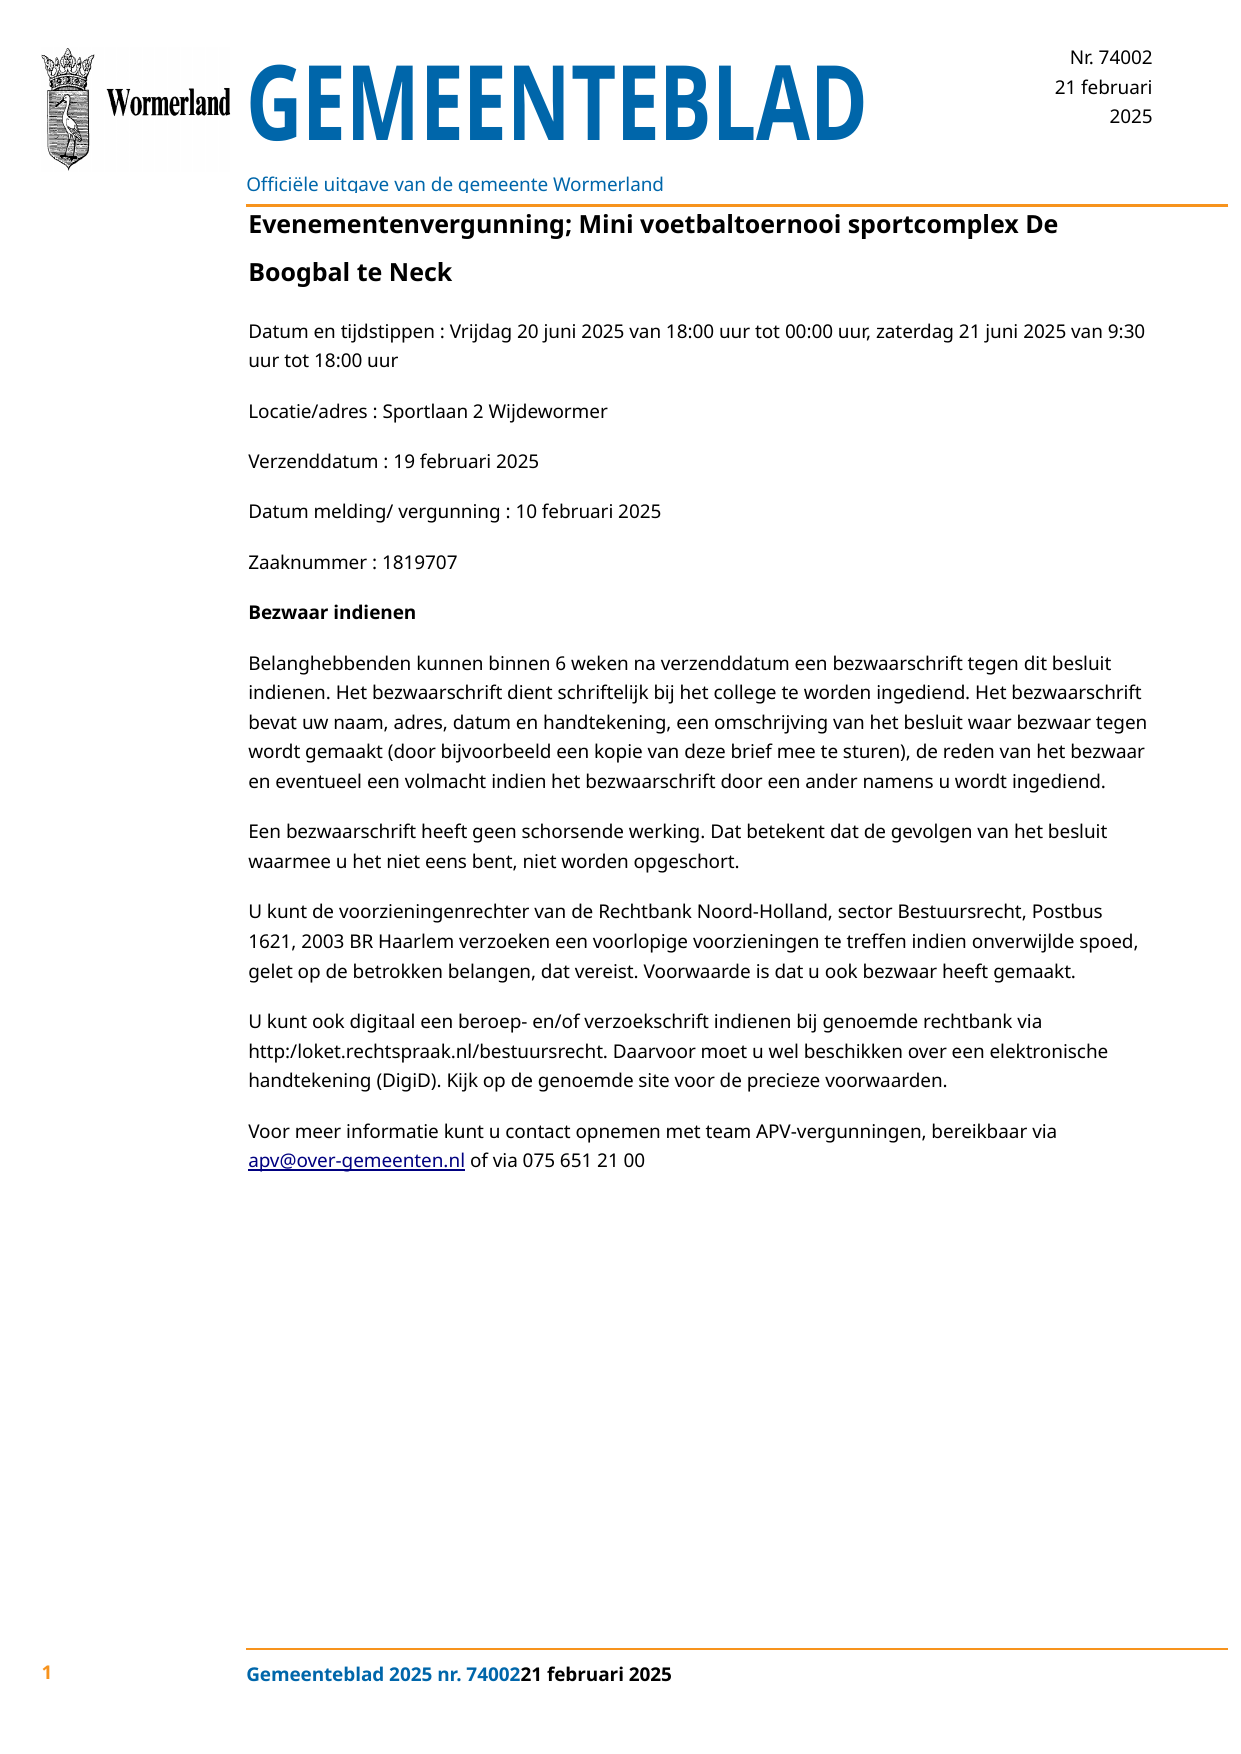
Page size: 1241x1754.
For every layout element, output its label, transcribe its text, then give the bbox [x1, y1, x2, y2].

text Een bezwaarschrift heeft geen schorsende werking. Dat betekent dat de gevolgen van het besluit waarmee u het niet eens bent, niet worden opgeschort. [248, 819, 1152, 874]
text Bezwaar indienen [248, 599, 1152, 625]
picture [41, 47, 231, 172]
text Evenementenvergunning; Mini voetbaltoernooi sportcomplex De Boogbal te Neck [248, 207, 1152, 288]
text Verzenddatum : 19 februari 2025 [248, 448, 1152, 474]
text Datum melding/ vergunning : 10 februari 2025 [248, 499, 1152, 524]
text Locatie/adres : Sportlaan 2 Wijdewormer [248, 398, 1152, 424]
text U kunt de voorzieningenrechter van de Rechtbank Noord-Holland, sector Bestuursrecht, Postbus 1621, 2003 BR Haarlem verzoeken een voorlopige voorzieningen te treffen indien onverwijlde spoed, gelet op de betrokken belangen, dat vereist. Voorwaarde is dat u ook bezwaar heeft gemaakt. [248, 899, 1152, 984]
text Zaaknummer : 1819707 [248, 549, 1152, 575]
text Datum en tijdstippen : Vrijdag 20 juni 2025 van 18:00 uur tot 00:00 uur, zaterdag 21 juni 2025 van 9:30 uur tot 18:00 uur [248, 318, 1152, 373]
text Belanghebbenden kunnen binnen 6 weken na verzenddatum een bezwaarschrift tegen dit besluit indienen. Het bezwaarschrift dient schriftelijk bij het college te worden ingediend. Het bezwaarschrift bevat uw naam, adres, datum en handtekening, een omschrijving van het besluit waar bezwaar tegen wordt gemaakt (door bijvoorbeeld een kopie van deze brief mee te sturen), de reden van het bezwaar en eventueel een volmacht indien het bezwaarschrift door een ander namens u wordt ingediend. [248, 650, 1152, 794]
text U kunt ook digitaal een beroep- en/of verzoekschrift indienen bij genoemde rechtbank via http:/loket.rechtspraak.nl/bestuursrecht. Daarvoor moet u wel beschikken over een elektronische handtekening (DigiD). Kijk op de genoemde site voor de precieze voorwaarden. [248, 1008, 1152, 1093]
text Voor meer informatie kunt u contact opnemen met team APV-vergunningen, bereikbaar via apv@over-gemeenten.nl of via 075 651 21 00 [248, 1118, 1152, 1173]
